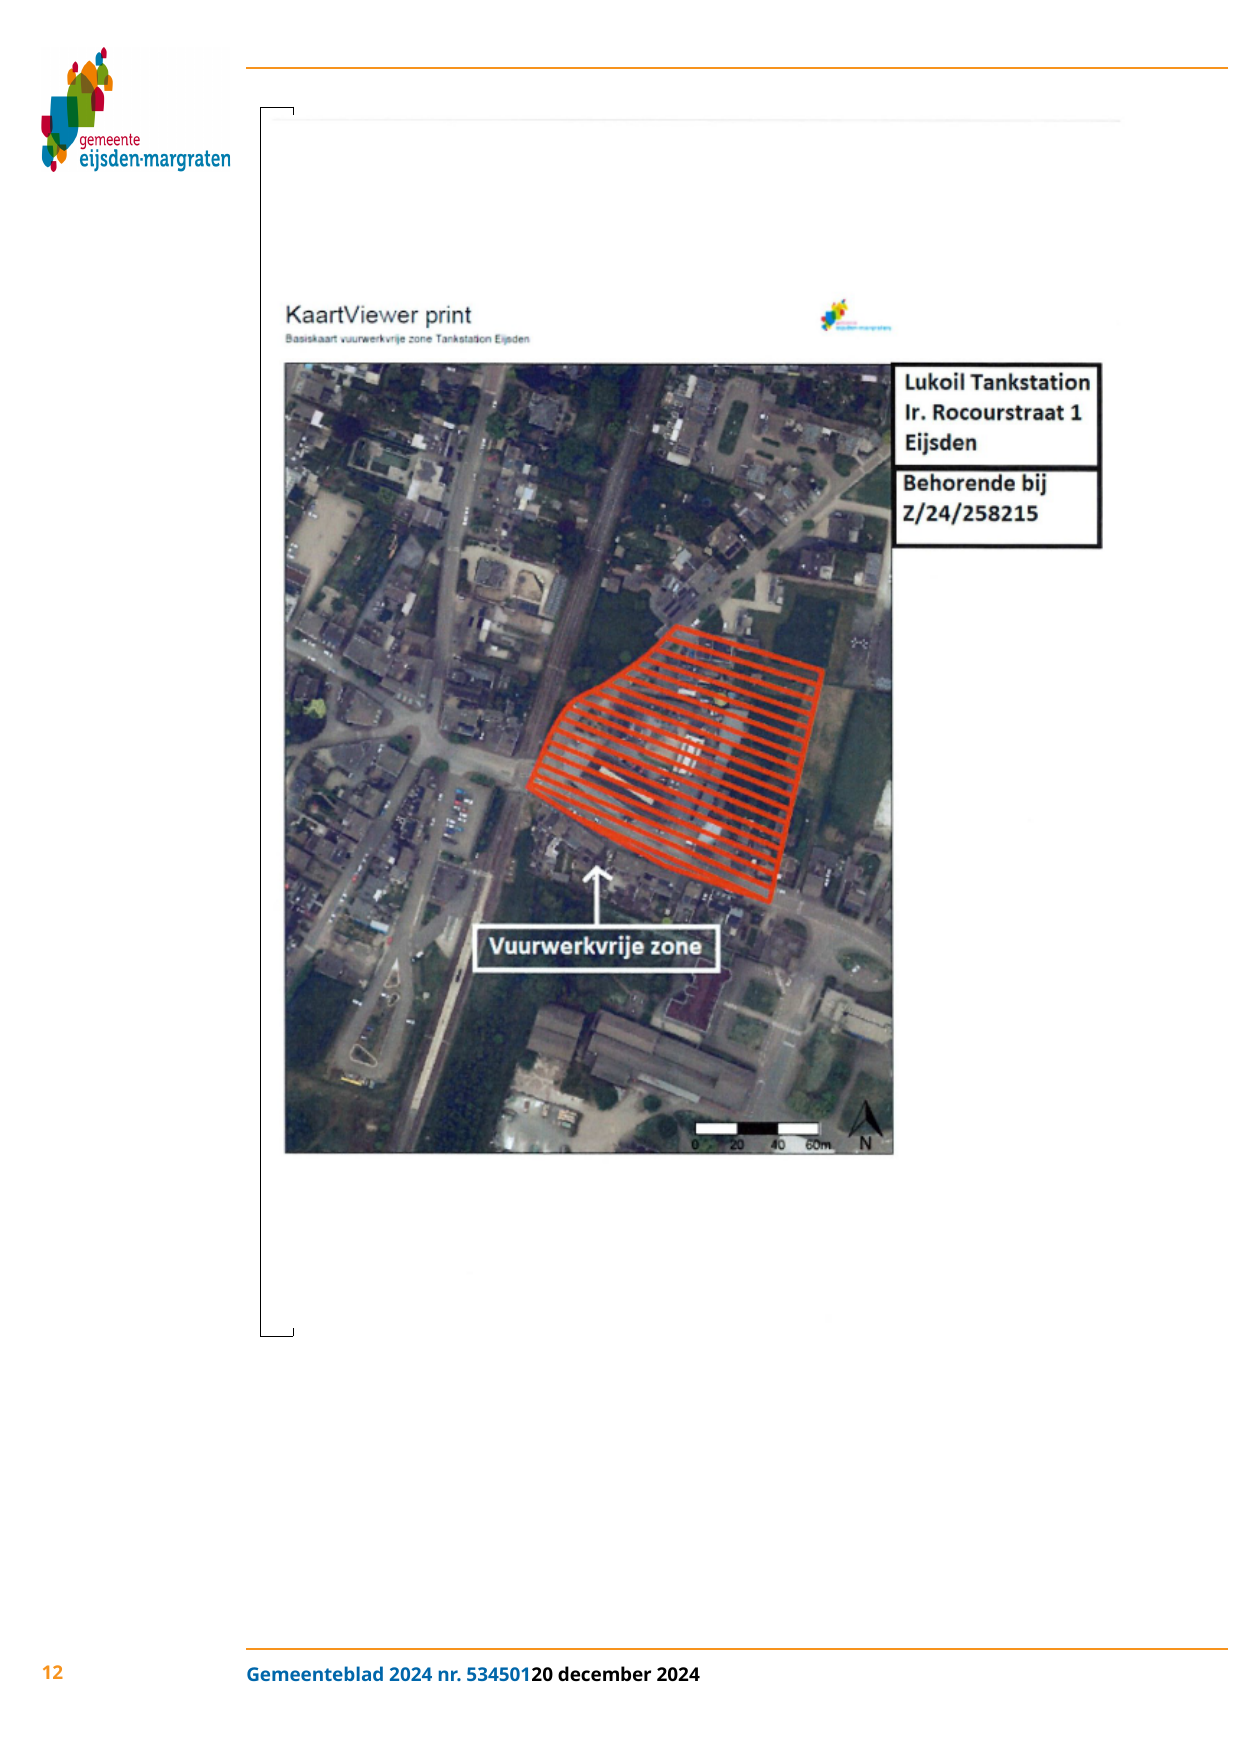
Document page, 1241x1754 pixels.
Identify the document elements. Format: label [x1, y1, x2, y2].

picture [41, 47, 231, 172]
picture [268, 115, 1125, 1328]
